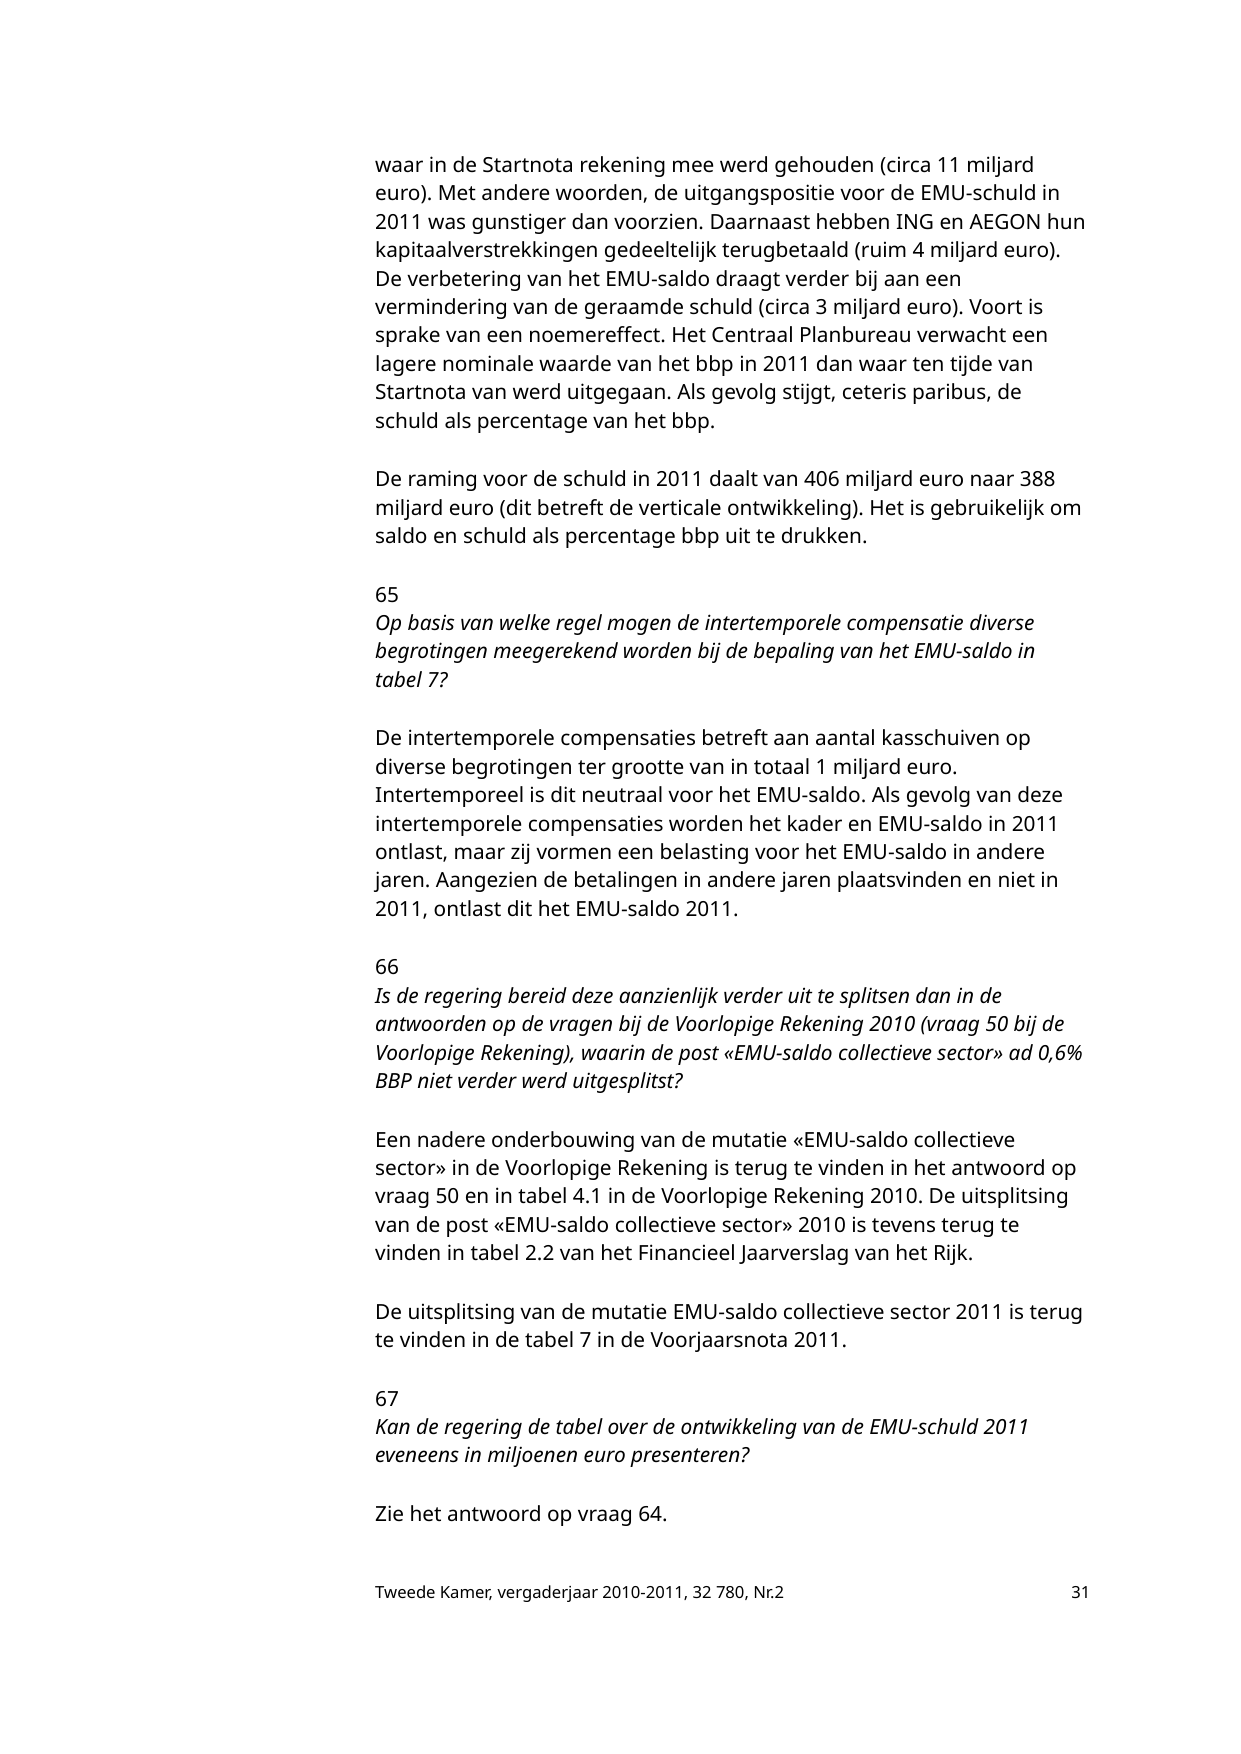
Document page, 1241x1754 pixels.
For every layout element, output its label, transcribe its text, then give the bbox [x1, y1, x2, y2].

text waar in de Startnota rekening mee werd gehouden (circa 11 miljard euro). Met andere woorden, de uitgangspositie voor de EMU-schuld in 2011 was gunstiger dan voorzien. Daarnaast hebben ING en AEGON hun kapitaalverstrekkingen gedeeltelijk terugbetaald (ruim 4 miljard euro). De verbetering van het EMU-saldo draagt verder bij aan een vermindering van de geraamde schuld (circa 3 miljard euro). Voort is sprake van een noemereffect. Het Centraal Planbureau verwacht een lagere nominale waarde van het bbp in 2011 dan waar ten tijde van Startnota van werd uitgegaan. Als gevolg stijgt, ceteris paribus, de schuld als percentage van het bbp. [375, 150, 1090, 434]
text De raming voor de schuld in 2011 daalt van 406 miljard euro naar 388 miljard euro (dit betreft de verticale ontwikkeling). Het is gebruikelijk om saldo en schuld als percentage bbp uit te drukken. [375, 464, 1090, 550]
text Zie het antwoord op vraag 64. [375, 1499, 1090, 1527]
text Is de regering bereid deze aanzienlijk verder uit te splitsen dan in de antwoorden op de vragen bij de Voorlopige Rekening 2010 (vraag 50 bij de Voorlopige Rekening), waarin de post «EMU-saldo collectieve sector» ad 0,6% BBP niet verder werd uitgesplitst? [375, 981, 1090, 1095]
text De intertemporele compensaties betreft aan aantal kasschuiven op diverse begrotingen ter grootte van in totaal 1 miljard euro. Intertemporeel is dit neutraal voor het EMU-saldo. Als gevolg van deze intertemporele compensaties worden het kader en EMU-saldo in 2011 ontlast, maar zij vormen een belasting voor het EMU-saldo in andere jaren. Aangezien de betalingen in andere jaren plaatsvinden en niet in 2011, ontlast dit het EMU-saldo 2011. [375, 723, 1090, 922]
text 66 [375, 952, 1090, 981]
text Op basis van welke regel mogen de intertemporele compensatie diverse begrotingen meegerekend worden bij de bepaling van het EMU-saldo in tabel 7? [375, 608, 1090, 693]
text Een nadere onderbouwing van de mutatie «EMU-saldo collectieve sector» in de Voorlopige Rekening is terug te vinden in het antwoord op vraag 50 en in tabel 4.1 in de Voorlopige Rekening 2010. De uitsplitsing van de post «EMU-saldo collectieve sector» 2010 is tevens terug te vinden in tabel 2.2 van het Financieel Jaarverslag van het Rijk. [375, 1125, 1090, 1267]
text De uitsplitsing van de mutatie EMU-saldo collectieve sector 2011 is terug te vinden in de tabel 7 in de Voorjaarsnota 2011. [375, 1297, 1090, 1354]
text Kan de regering de tabel over de ontwikkeling van de EMU-schuld 2011 eveneens in miljoenen euro presenteren? [375, 1412, 1090, 1469]
text 67 [375, 1384, 1090, 1412]
text 65 [375, 580, 1090, 608]
